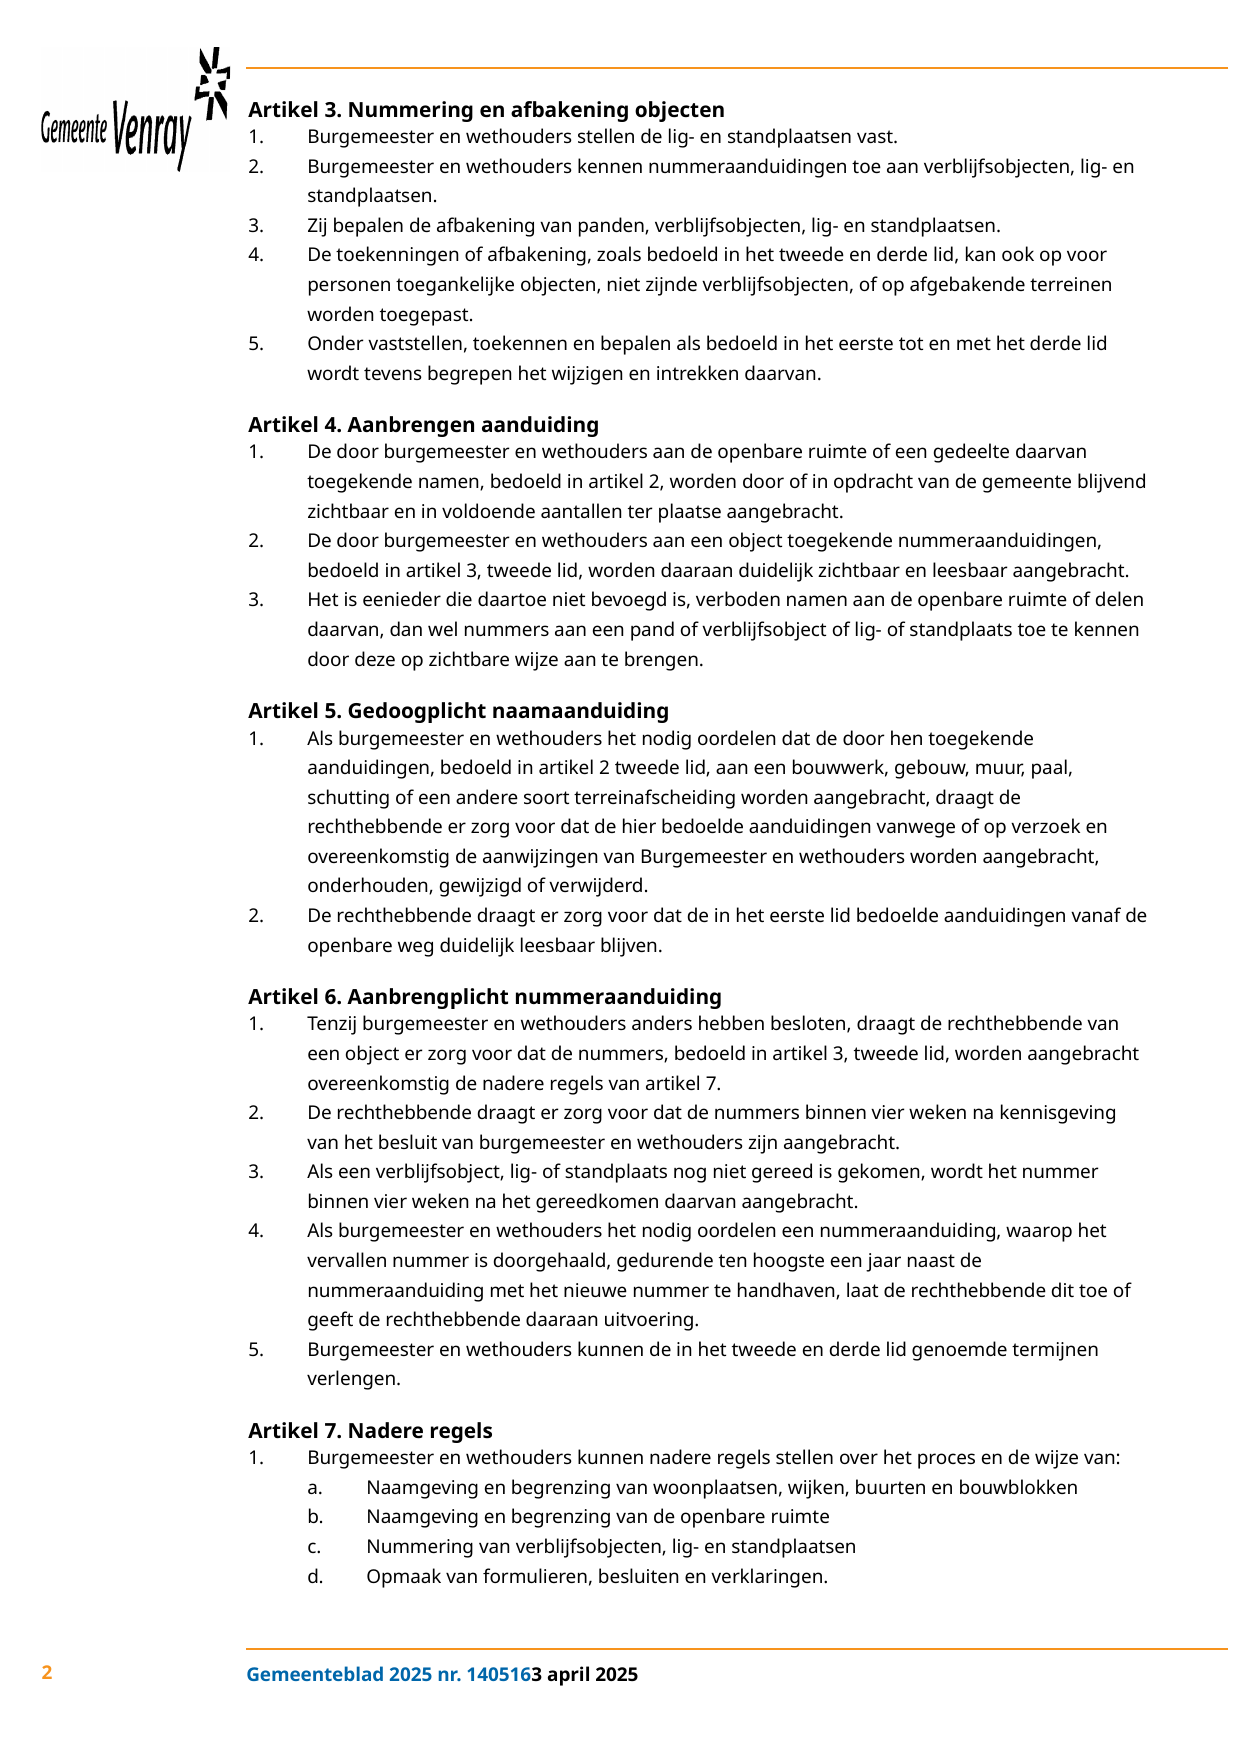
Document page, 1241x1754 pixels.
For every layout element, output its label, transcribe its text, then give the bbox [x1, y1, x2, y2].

text Artikel 5. Gedoogplicht naamaanduiding [248, 696, 1152, 725]
list De door burgemeester en wethouders aan de openbare ruimte of een gedeelte daarvan toegekende namen, bedoeld in artikel 2, worden door of in opdracht van de gemeente blijvend zichtbaar en in voldoende aantallen ter plaatse aangebracht. [248, 439, 1152, 524]
list De door burgemeester en wethouders aan een object toegekende nummeraanduidingen, bedoeld in artikel 3, tweede lid, worden daaraan duidelijk zichtbaar en leesbaar aangebracht. [248, 527, 1152, 583]
list De rechthebbende draagt er zorg voor dat de nummers binnen vier weken na kennisgeving van het besluit van burgemeester en wethouders zijn aangebracht. [248, 1099, 1152, 1155]
text Artikel 4. Aanbrengen aanduiding [248, 410, 1152, 439]
picture [41, 47, 231, 172]
list Tenzij burgemeester en wethouders anders hebben besloten, draagt de rechthebbende van een object er zorg voor dat de nummers, bedoeld in artikel 3, tweede lid, worden aangebracht overeenkomstig de nadere regels van artikel 7. [248, 1011, 1152, 1096]
text Artikel 7. Nadere regels [248, 1416, 1152, 1444]
list Nummering van verblijfsobjecten, lig- en standplaatsen [307, 1533, 1152, 1559]
list Burgemeester en wethouders kunnen nadere regels stellen over het proces en de wijze van: [248, 1444, 1152, 1470]
list De toekenningen of afbakening, zoals bedoeld in het tweede en derde lid, kan ook op voor personen toegankelijke objecten, niet zijnde verblijfsobjecten, of op afgebakende terreinen worden toegepast. [248, 242, 1152, 326]
list Naamgeving en begrenzing van de openbare ruimte [307, 1504, 1152, 1529]
list Zij bepalen de afbakening van panden, verblijfsobjecten, lig- en standplaatsen. [248, 212, 1152, 238]
list De rechthebbende draagt er zorg voor dat de in het eerste lid bedoelde aanduidingen vanaf de openbare weg duidelijk leesbaar blijven. [248, 902, 1152, 957]
list Opmaak van formulieren, besluiten en verklaringen. [307, 1563, 1152, 1588]
list Als burgemeester en wethouders het nodig oordelen een nummeraanduiding, waarop het vervallen nummer is doorgehaald, gedurende ten hoogste een jaar naast de nummeraanduiding met het nieuwe nummer te handhaven, laat de rechthebbende dit toe of geeft de rechthebbende daaraan uitvoering. [248, 1218, 1152, 1332]
list Naamgeving en begrenzing van woonplaatsen, wijken, buurten en bouwblokken [307, 1474, 1152, 1500]
text Artikel 6. Aanbrengplicht nummeraanduiding [248, 982, 1152, 1011]
list Burgemeester en wethouders kennen nummeraanduidingen toe aan verblijfsobjecten, lig- en standplaatsen. [248, 153, 1152, 208]
list Het is eenieder die daartoe niet bevoegd is, verboden namen aan de openbare ruimte of delen daarvan, dan wel nummers aan een pand of verblijfsobject of lig- of standplaats toe te kennen door deze op zichtbare wijze aan te brengen. [248, 587, 1152, 672]
list Burgemeester en wethouders stellen de lig- en standplaatsen vast. [248, 123, 1152, 149]
text Artikel 3. Nummering en afbakening objecten [248, 95, 1152, 123]
list Als burgemeester en wethouders het nodig oordelen dat de door hen toegekende aanduidingen, bedoeld in artikel 2 tweede lid, aan een bouwwerk, gebouw, muur, paal, schutting of een andere soort terreinafscheiding worden aangebracht, draagt de rechthebbende er zorg voor dat de hier bedoelde aanduidingen vanwege of op verzoek en overeenkomstig de aanwijzingen van Burgemeester en wethouders worden aangebracht, onderhouden, gewijzigd of verwijderd. [248, 725, 1152, 898]
list Als een verblijfsobject, lig- of standplaats nog niet gereed is gekomen, wordt het nummer binnen vier weken na het gereedkomen daarvan aangebracht. [248, 1158, 1152, 1214]
list Onder vaststellen, toekennen en bepalen als bedoeld in het eerste tot en met het derde lid wordt tevens begrepen het wijzigen en intrekken daarvan. [248, 330, 1152, 386]
list Burgemeester en wethouders kunnen de in het tweede en derde lid genoemde termijnen verlengen. [248, 1336, 1152, 1391]
